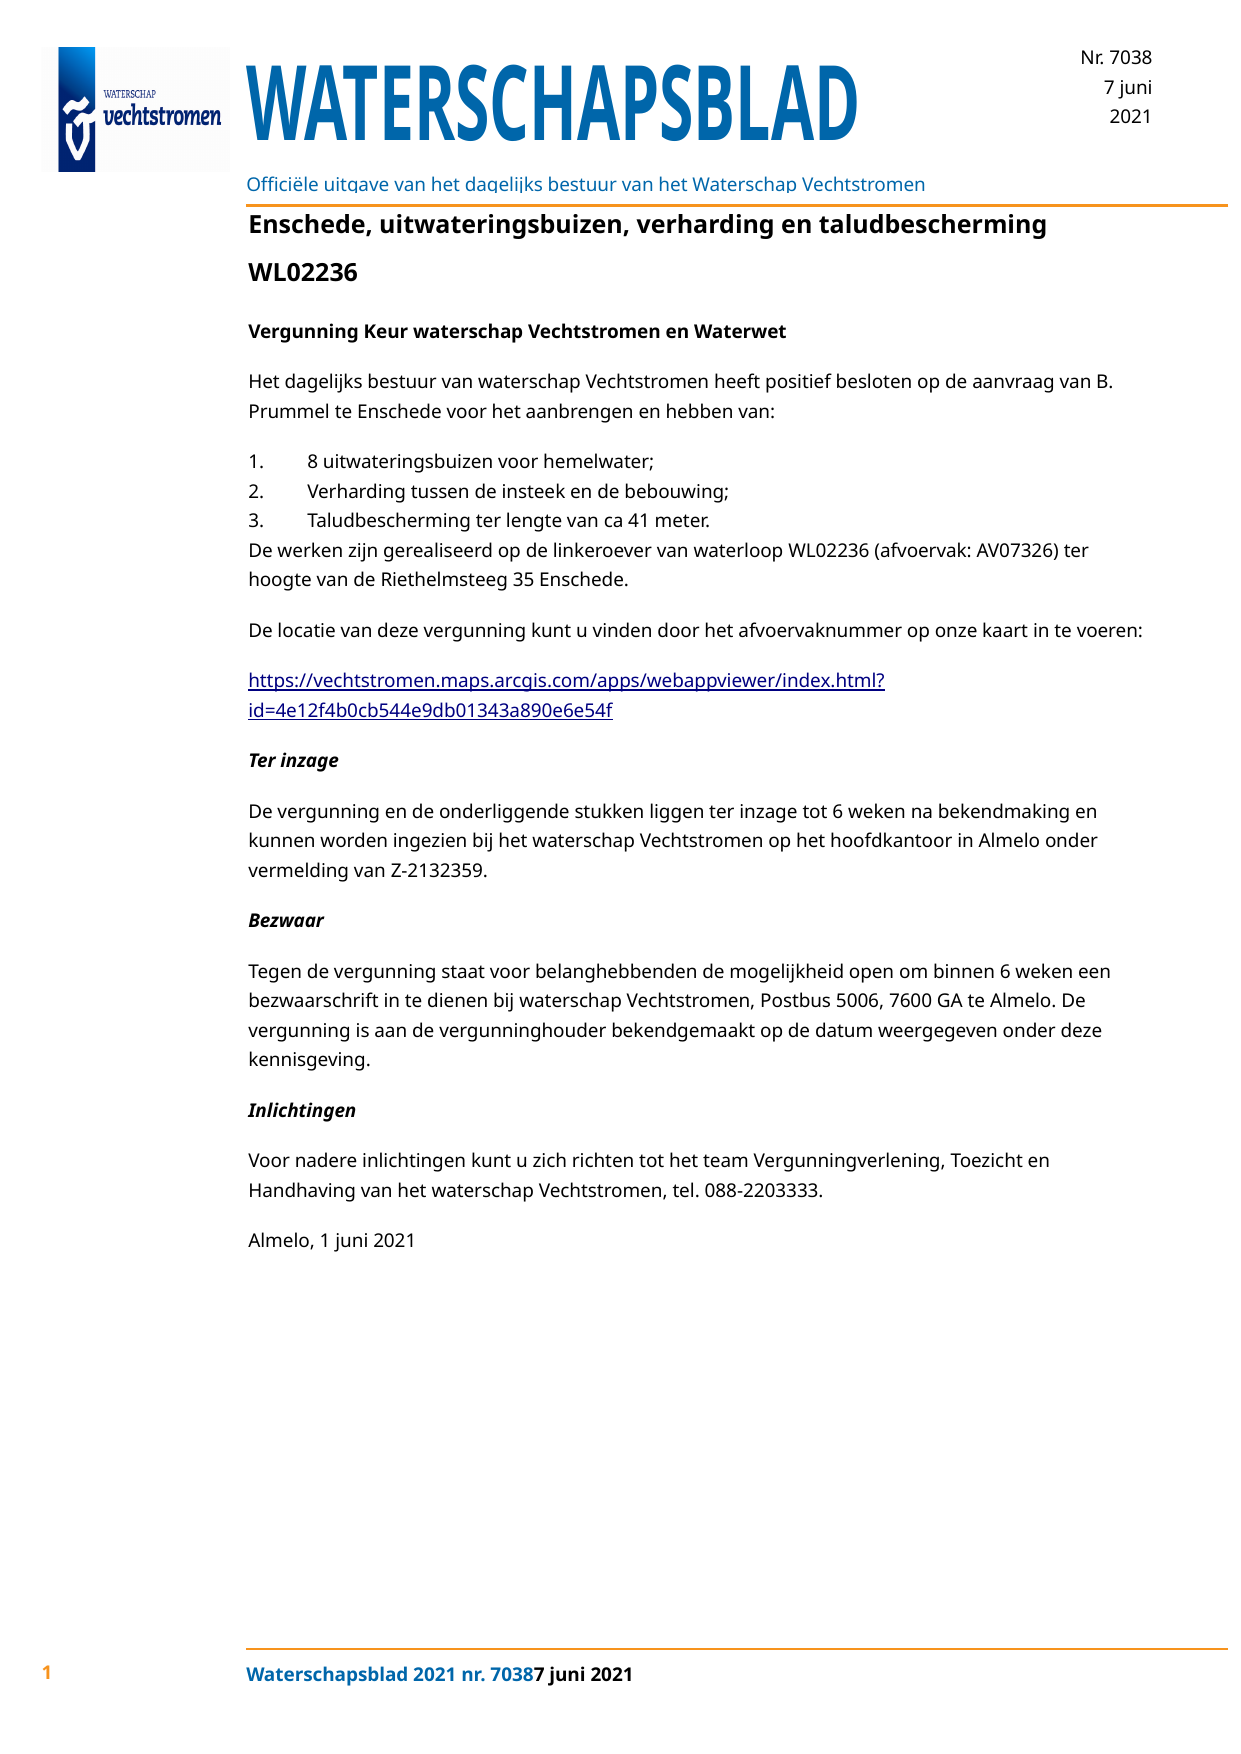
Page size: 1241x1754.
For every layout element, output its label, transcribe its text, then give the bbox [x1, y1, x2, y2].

text Tegen de vergunning staat voor belanghebbenden de mogelijkheid open om binnen 6 weken een bezwaarschrift in te dienen bij waterschap Vechtstromen, Postbus 5006, 7600 GA te Almelo. De vergunning is aan de vergunninghouder bekendgemaakt op de datum weergegeven onder deze kennisgeving. [248, 958, 1152, 1072]
text Almelo, 1 juni 2021 [248, 1227, 1152, 1253]
text Enschede, uitwateringsbuizen, verharding en taludbescherming WL02236 [248, 207, 1152, 288]
list Verharding tussen de insteek en de bebouwing; [248, 478, 1152, 504]
picture [41, 47, 231, 172]
text Bezwaar [248, 907, 1152, 933]
text https://vechtstromen.maps.arcgis.com/apps/webappviewer/index.html?id=4e12f4b0cb544e9db01343a890e6e54f [248, 667, 1152, 723]
text Voor nadere inlichtingen kunt u zich richten tot het team Vergunningverlening, Toezicht en Handhaving van het waterschap Vechtstromen, tel. 088-2203333. [248, 1147, 1152, 1203]
text De vergunning en de onderliggende stukken liggen ter inzage tot 6 weken na bekendmaking en kunnen worden ingezien bij het waterschap Vechtstromen op het hoofdkantoor in Almelo onder vermelding van Z-2132359. [248, 798, 1152, 883]
list 8 uitwateringsbuizen voor hemelwater; [248, 448, 1152, 474]
text De werken zijn gerealiseerd op de linkeroever van waterloop WL02236 (afvoervak: AV07326) ter hoogte van de Riethelmsteeg 35 Enschede. [248, 537, 1152, 592]
list Taludbescherming ter lengte van ca 41 meter. [248, 507, 1152, 533]
text Ter inzage [248, 747, 1152, 773]
text Inlichtingen [248, 1097, 1152, 1123]
text Het dagelijks bestuur van waterschap Vechtstromen heeft positief besloten op de aanvraag van B. Prummel te Enschede voor het aanbrengen en hebben van: [248, 368, 1152, 424]
text Vergunning Keur waterschap Vechtstromen en Waterwet [248, 318, 1152, 344]
text De locatie van deze vergunning kunt u vinden door het afvoervaknummer op onze kaart in te voeren: [248, 617, 1152, 643]
